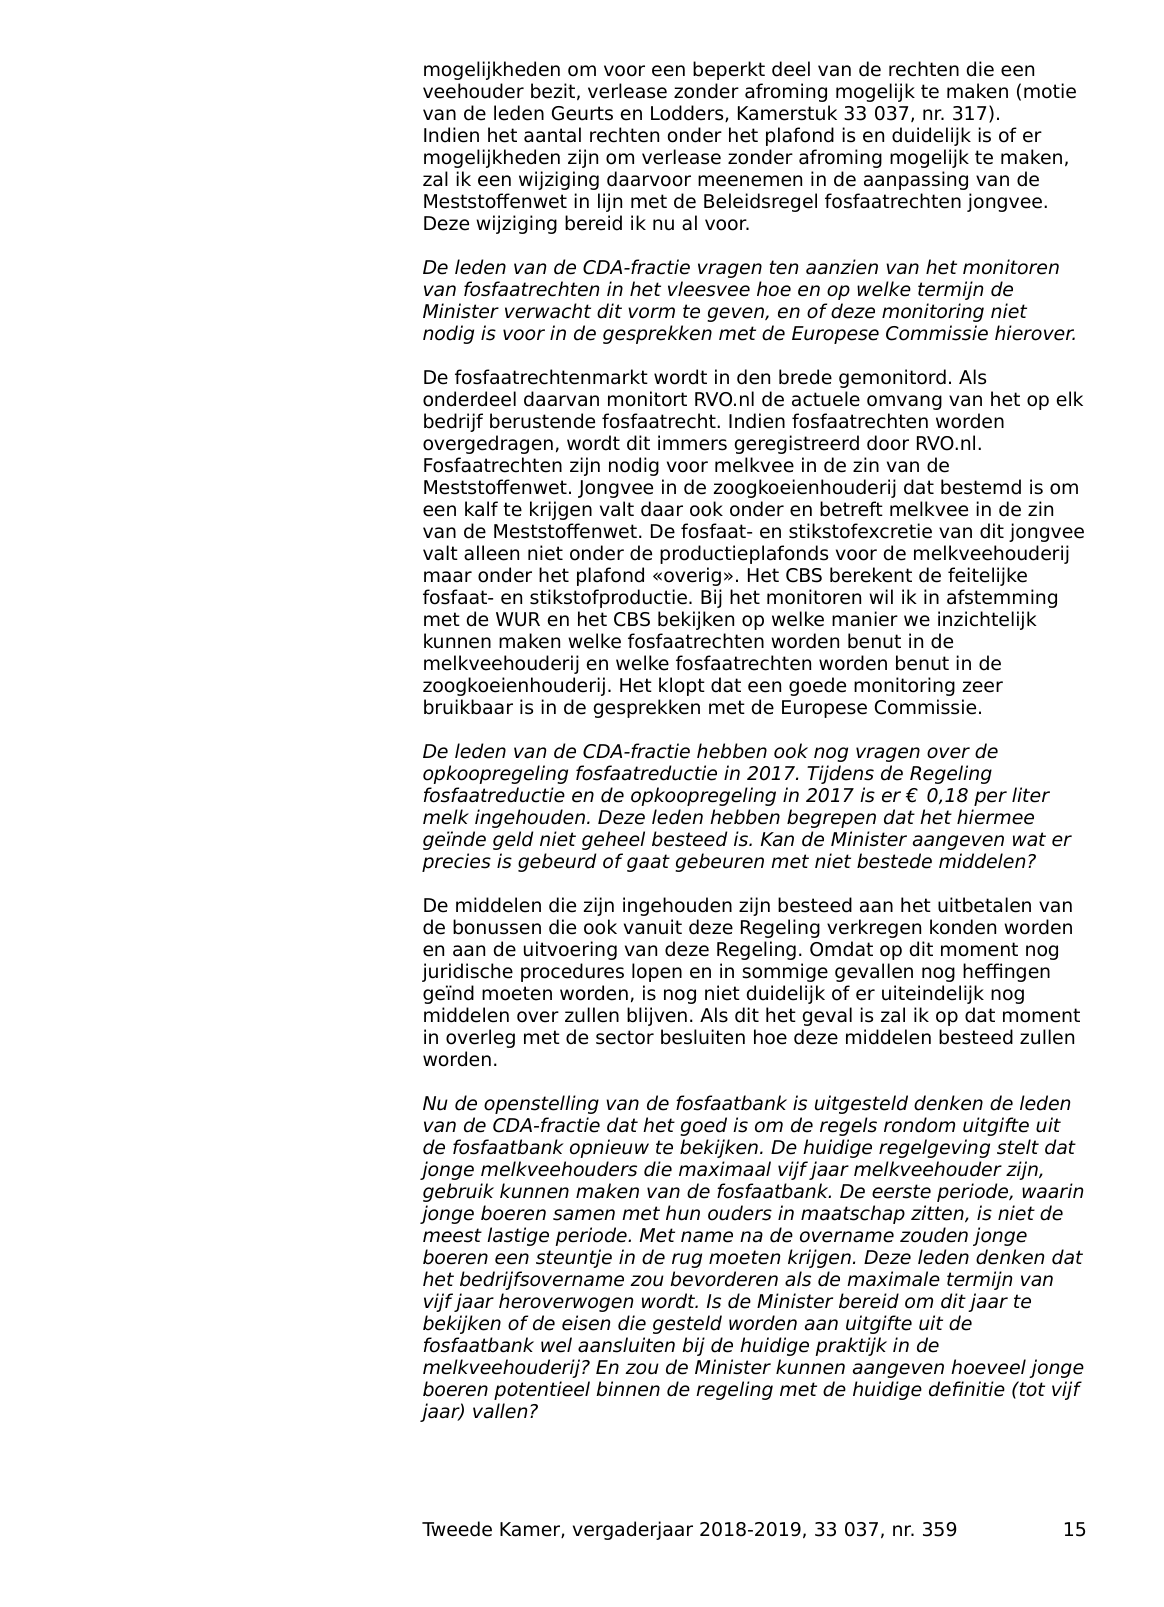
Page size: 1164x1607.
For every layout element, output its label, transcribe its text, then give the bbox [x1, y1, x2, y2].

text De leden van de CDA-fractie vragen ten aanzien van het monitoren van fosfaatrechten in het vleesvee hoe en op welke termijn de Minister verwacht dit vorm te geven, en of deze monitoring niet nodig is voor in de gesprekken met de Europese Commissie hierover. [422, 257, 1087, 345]
text De leden van de CDA-fractie hebben ook nog vragen over de opkoopregeling fosfaatreductie in 2017. Tijdens de Regeling fosfaatreductie en de opkoopregeling in 2017 is er € 0,18 per liter melk ingehouden. Deze leden hebben begrepen dat het hiermee geïnde geld niet geheel besteed is. Kan de Minister aangeven wat er precies is gebeurd of gaat gebeuren met niet bestede middelen? [422, 741, 1087, 873]
text Indien het aantal rechten onder het plafond is en duidelijk is of er mogelijkheden zijn om verlease zonder afroming mogelijk te maken, zal ik een wijziging daarvoor meenemen in de aanpassing van de Meststoffenwet in lijn met de Beleidsregel fosfaatrechten jongvee. Deze wijziging bereid ik nu al voor. [422, 125, 1087, 235]
text mogelijkheden om voor een beperkt deel van de rechten die een veehouder bezit, verlease zonder afroming mogelijk te maken (motie van de leden Geurts en Lodders, Kamerstuk 33 037, nr. 317). [422, 59, 1087, 125]
text De middelen die zijn ingehouden zijn besteed aan het uitbetalen van de bonussen die ook vanuit deze Regeling verkregen konden worden en aan de uitvoering van deze Regeling. Omdat op dit moment nog juridische procedures lopen en in sommige gevallen nog heffingen geïnd moeten worden, is nog niet duidelijk of er uiteindelijk nog middelen over zullen blijven. Als dit het geval is zal ik op dat moment in overleg met de sector besluiten hoe deze middelen besteed zullen worden. [422, 895, 1087, 1071]
text Nu de openstelling van de fosfaatbank is uitgesteld denken de leden van de CDA-fractie dat het goed is om de regels rondom uitgifte uit de fosfaatbank opnieuw te bekijken. De huidige regelgeving stelt dat jonge melkveehouders die maximaal vijf jaar melkveehouder zijn, gebruik kunnen maken van de fosfaatbank. De eerste periode, waarin jonge boeren samen met hun ouders in maatschap zitten, is niet de meest lastige periode. Met name na de overname zouden jonge boeren een steuntje in de rug moeten krijgen. Deze leden denken dat het bedrijfsovername zou bevorderen als de maximale termijn van vijf jaar heroverwogen wordt. Is de Minister bereid om dit jaar te bekijken of de eisen die gesteld worden aan uitgifte uit de fosfaatbank wel aansluiten bij de huidige praktijk in de melkveehouderij? En zou de Minister kunnen aangeven hoeveel jonge boeren potentieel binnen de regeling met de huidige definitie (tot vijf jaar) vallen? [422, 1093, 1087, 1423]
text De fosfaatrechtenmarkt wordt in den brede gemonitord. Als onderdeel daarvan monitort RVO.nl de actuele omvang van het op elk bedrijf berustende fosfaatrecht. Indien fosfaatrechten worden overgedragen, wordt dit immers geregistreerd door RVO.nl. Fosfaatrechten zijn nodig voor melkvee in de zin van de Meststoffenwet. Jongvee in de zoogkoeienhouderij dat bestemd is om een kalf te krijgen valt daar ook onder en betreft melkvee in de zin van de Meststoffenwet. De fosfaat- en stikstofexcretie van dit jongvee valt alleen niet onder de productieplafonds voor de melkveehouderij maar onder het plafond «overig». Het CBS berekent de feitelijke fosfaat- en stikstofproductie. Bij het monitoren wil ik in afstemming met de WUR en het CBS bekijken op welke manier we inzichtelijk kunnen maken welke fosfaatrechten worden benut in de melkveehouderij en welke fosfaatrechten worden benut in de zoogkoeienhouderij. Het klopt dat een goede monitoring zeer bruikbaar is in de gesprekken met de Europese Commissie. [422, 367, 1087, 719]
